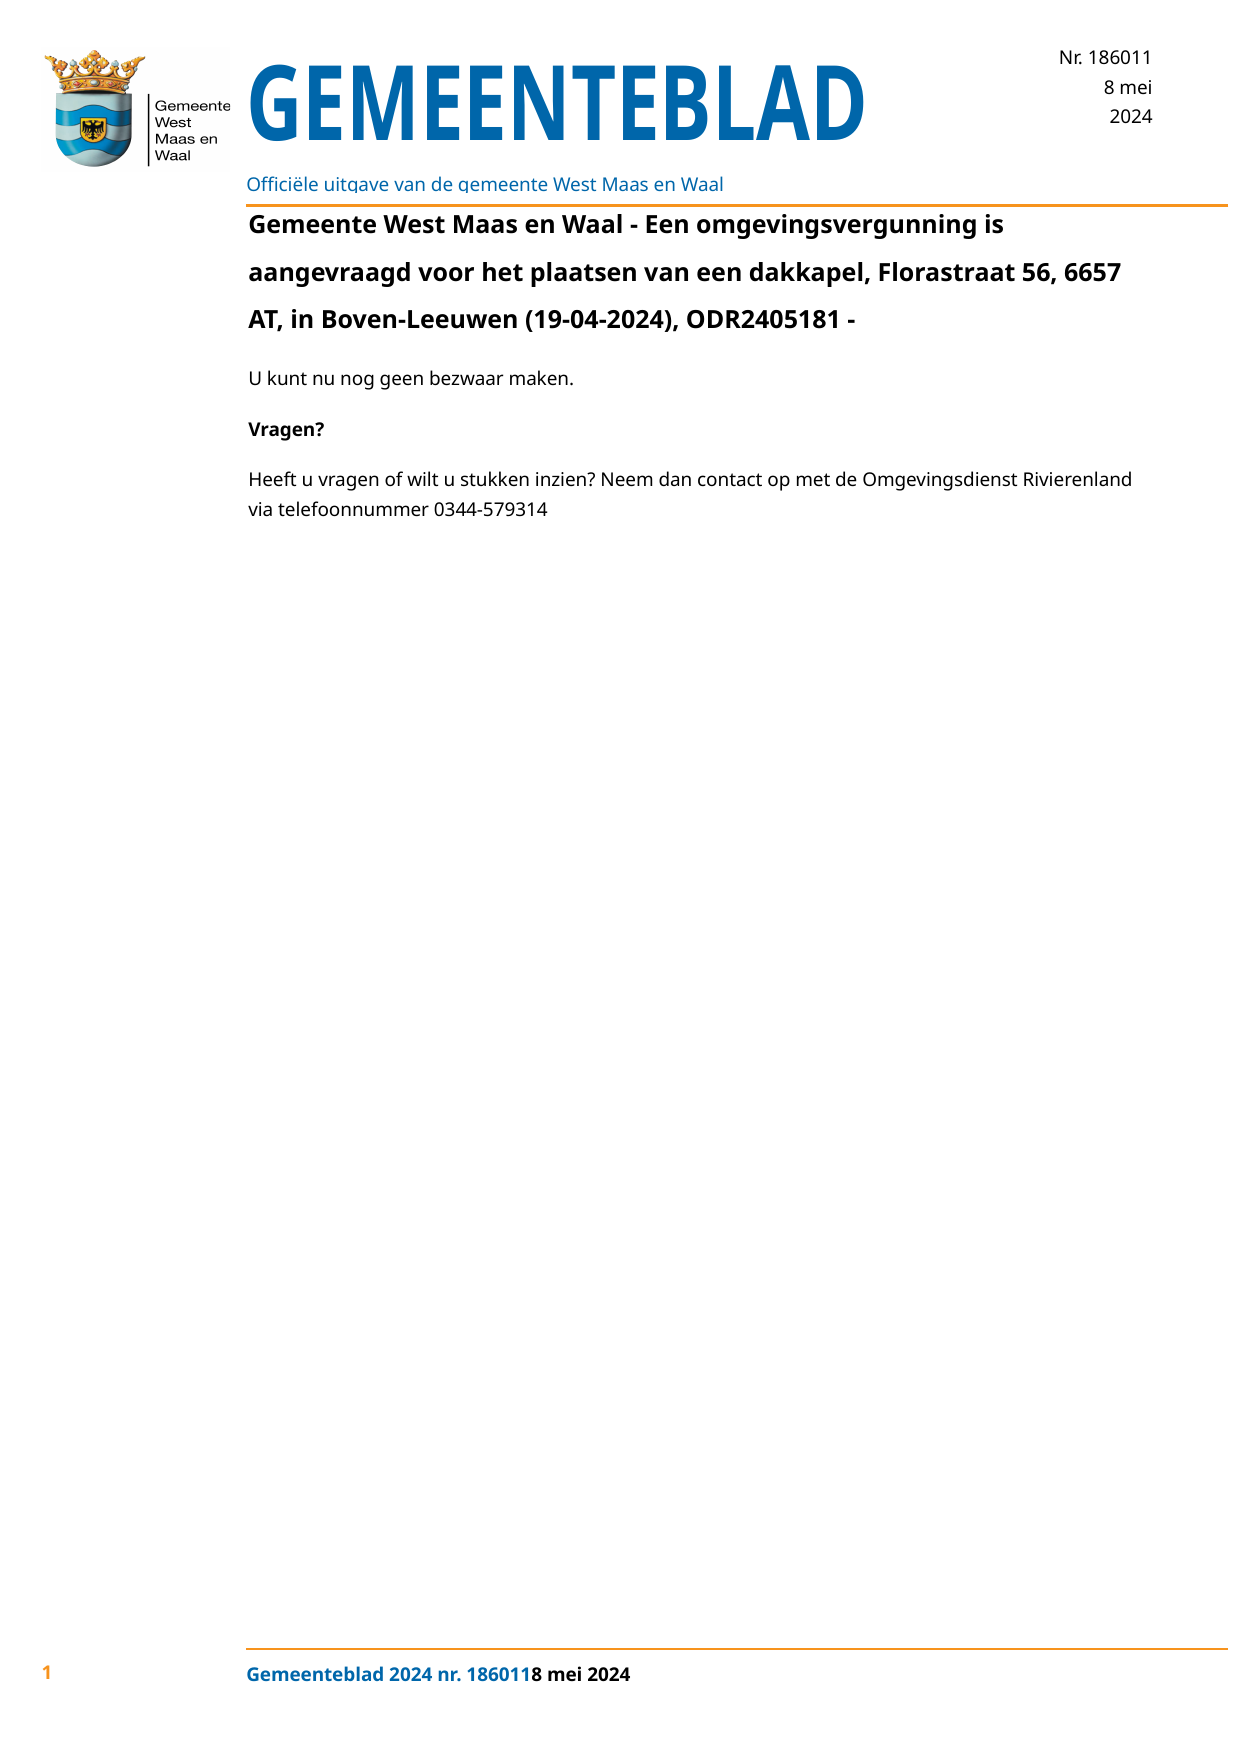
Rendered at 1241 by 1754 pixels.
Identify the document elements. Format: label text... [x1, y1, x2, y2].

picture [41, 47, 231, 172]
text U kunt nu nog geen bezwaar maken. [248, 366, 1152, 391]
text Gemeente West Maas en Waal - Een omgevingsvergunning is aangevraagd voor het plaatsen van een dakkapel, Florastraat 56, 6657 AT, in Boven-Leeuwen (19-04-2024), ODR2405181 - [248, 207, 1152, 336]
text Heeft u vragen of wilt u stukken inzien? Neem dan contact op met de Omgevingsdienst Rivierenland via telefoonnummer 0344-579314 [248, 466, 1152, 522]
text Vragen? [248, 416, 1152, 442]
